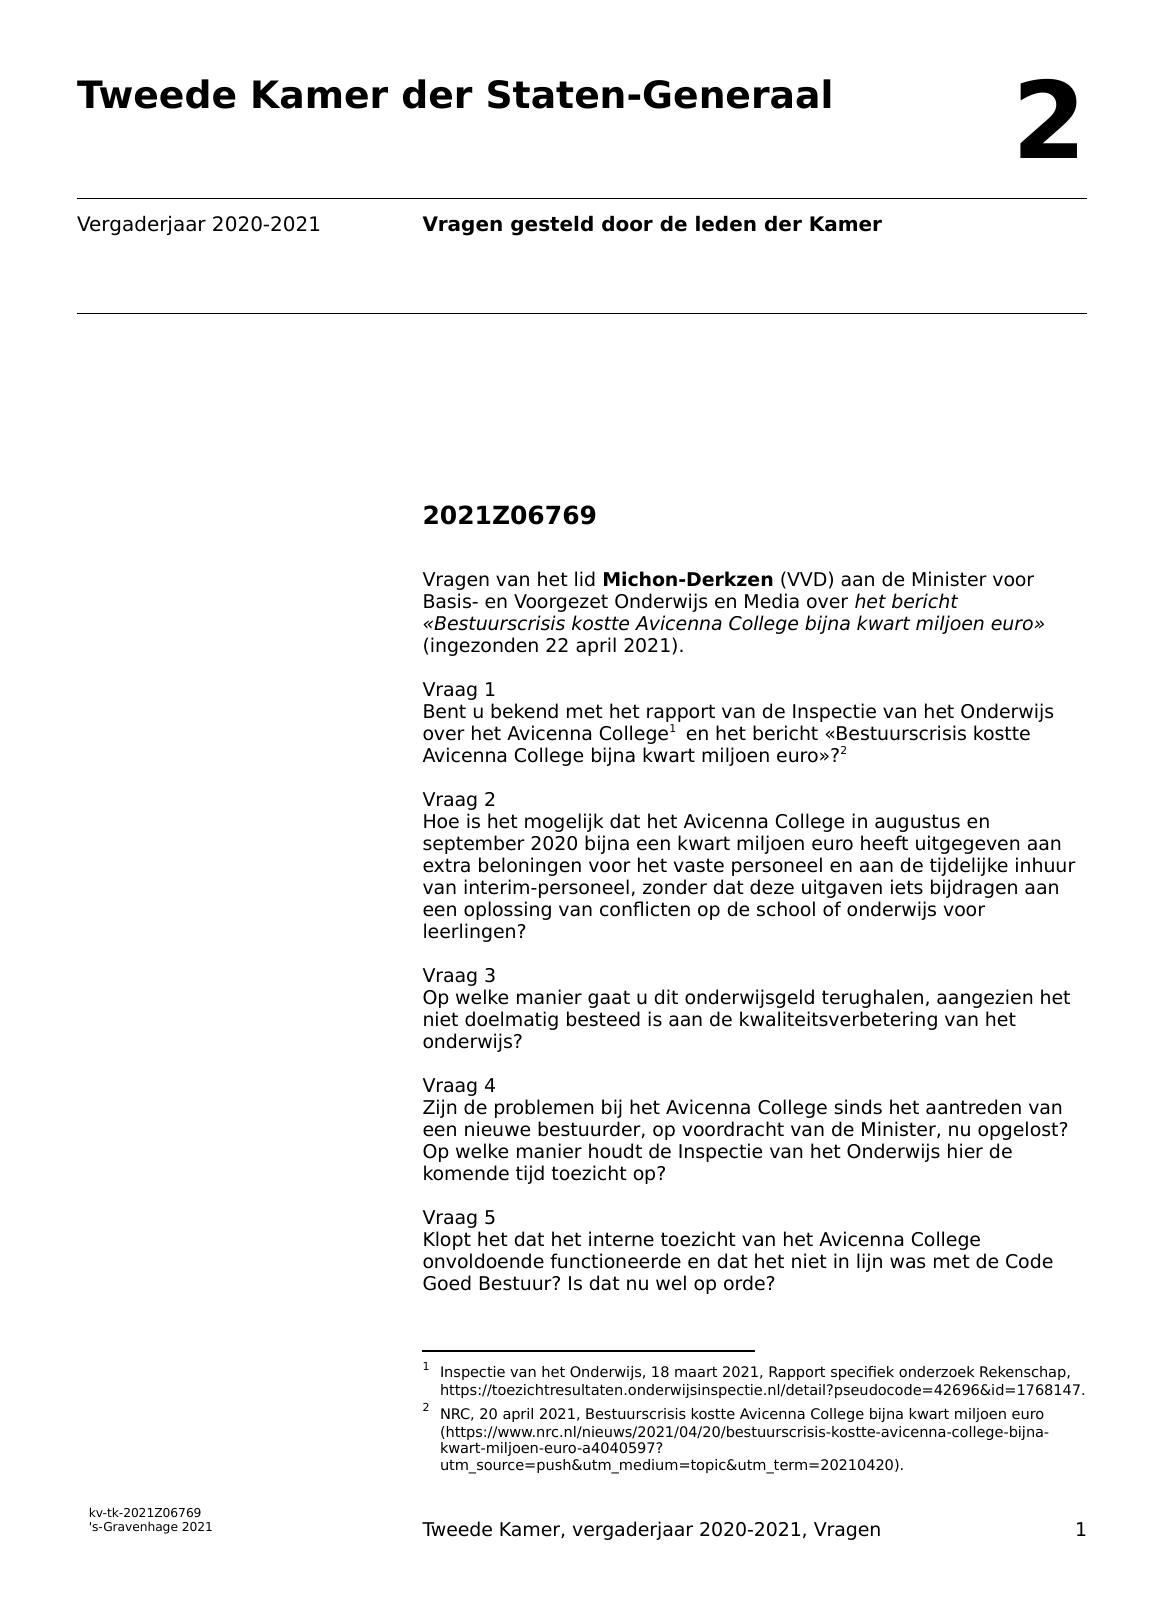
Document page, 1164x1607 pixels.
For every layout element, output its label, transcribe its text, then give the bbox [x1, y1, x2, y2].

text Vragen van het lid Michon-Derkzen (VVD) aan de Minister voor Basis- en Voorgezet Onderwijs en Media over het bericht «Bestuurscrisis kostte Avicenna College bijna kwart miljoen euro» (ingezonden 22 april 2021). [422, 569, 1087, 657]
table_cell Vragen gesteld door de leden der Kamer [422, 199, 1087, 313]
text 's-Gravenhage 2021 [88, 1520, 323, 1534]
text Bent u bekend met het rapport van de Inspectie van het Onderwijs over het Avicenna College en het bericht «Bestuurscrisis kostte Avicenna College bijna kwart miljoen euro»? [422, 701, 1087, 767]
text kv-tk-2021Z06769 [88, 1506, 323, 1520]
text NRC, 20 april 2021, Bestuurscrisis kostte Avicenna College bijna kwart miljoen euro (https://www.nrc.nl/nieuws/2021/04/20/bestuurscrisis-kostte-avicenna-college-bijna-kwart-miljoen-euro-a4040597?utm_source=push&utm_medium=topic&utm_term=20210420). [422, 1402, 1087, 1474]
text 2021Z06769 [422, 501, 1087, 531]
text Hoe is het mogelijk dat het Avicenna College in augustus en september 2020 bijna een kwart miljoen euro heeft uitgegeven aan extra beloningen voor het vaste personeel en aan de tijdelijke inhuur van interim-personeel, zonder dat deze uitgaven iets bijdragen aan een oplossing van conflicten op de school of onderwijs voor leerlingen? [422, 811, 1087, 943]
table_header 2 [886, 59, 1087, 198]
table_header Tweede Kamer der Staten-Generaal [77, 59, 886, 198]
text Inspectie van het Onderwijs, 18 maart 2021, Rapport specifiek onderzoek Rekenschap, https://toezichtresultaten.onderwijsinspectie.nl/detail?pseudocode=42696&id=1768147. [422, 1360, 1087, 1399]
text Vraag 4 [422, 1075, 1087, 1097]
text Vraag 5 [422, 1207, 1087, 1229]
text Vraag 2 [422, 789, 1087, 811]
text Klopt het dat het interne toezicht van het Avicenna College onvoldoende functioneerde en dat het niet in lijn was met de Code Goed Bestuur? Is dat nu wel op orde? [422, 1229, 1087, 1295]
text Zijn de problemen bij het Avicenna College sinds het aantreden van een nieuwe bestuurder, op voordracht van de Minister, nu opgelost? Op welke manier houdt de Inspectie van het Onderwijs hier de komende tijd toezicht op? [422, 1097, 1087, 1185]
text Vraag 3 [422, 965, 1087, 987]
text Vraag 1 [422, 679, 1087, 701]
table_cell Vergaderjaar 2020-2021 [77, 199, 422, 313]
text Op welke manier gaat u dit onderwijsgeld terughalen, aangezien het niet doelmatig besteed is aan de kwaliteitsverbetering van het onderwijs? [422, 987, 1087, 1053]
